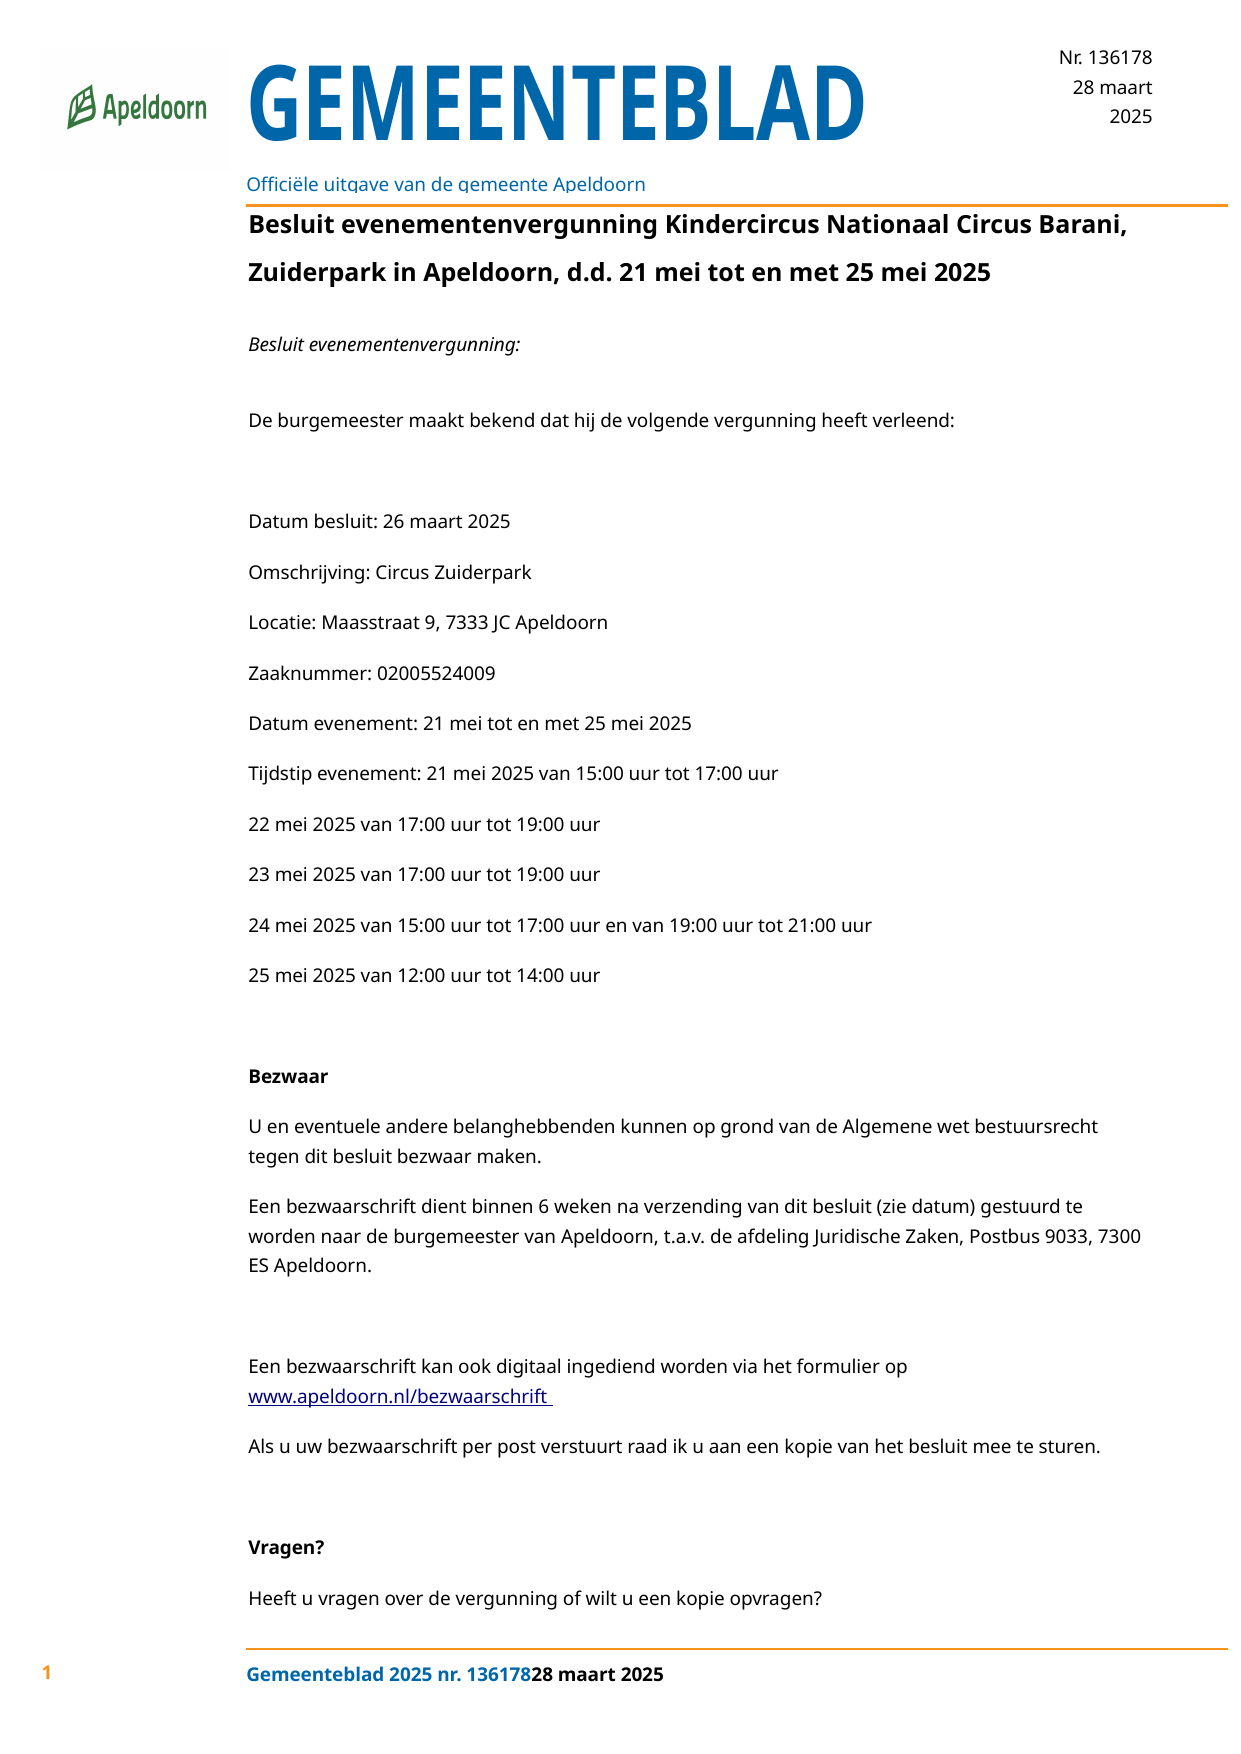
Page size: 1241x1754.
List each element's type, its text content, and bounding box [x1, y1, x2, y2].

text 23 mei 2025 van 17:00 uur tot 19:00 uur [248, 861, 1152, 887]
text Zaaknummer: 02005524009 [248, 660, 1152, 685]
text De burgemeester maakt bekend dat hij de volgende vergunning heeft verleend: [248, 408, 1152, 433]
text 24 mei 2025 van 15:00 uur tot 17:00 uur en van 19:00 uur tot 21:00 uur [248, 912, 1152, 937]
text Vragen? [248, 1534, 1152, 1560]
text Datum besluit: 26 maart 2025 [248, 508, 1152, 534]
text Datum evenement: 21 mei tot en met 25 mei 2025 [248, 710, 1152, 736]
text Besluit evenementenvergunning Kindercircus Nationaal Circus Barani, Zuiderpark in Apeldoorn, d.d. 21 mei tot en met 25 mei 2025 [248, 207, 1152, 288]
text Als u uw bezwaarschrift per post verstuurt raad ik u aan een kopie van het besluit mee te sturen. [248, 1433, 1152, 1459]
text Tijdstip evenement: 21 mei 2025 van 15:00 uur tot 17:00 uur [248, 761, 1152, 786]
text 25 mei 2025 van 12:00 uur tot 14:00 uur [248, 962, 1152, 988]
text 22 mei 2025 van 17:00 uur tot 19:00 uur [248, 811, 1152, 837]
text Bezwaar [248, 1063, 1152, 1089]
text U en eventuele andere belanghebbenden kunnen op grond van de Algemene wet bestuursrecht tegen dit besluit bezwaar maken. [248, 1113, 1152, 1169]
text Heeft u vragen over de vergunning of wilt u een kopie opvragen? [248, 1585, 1152, 1610]
text Omschrijving: Circus Zuiderpark [248, 559, 1152, 584]
text Locatie: Maasstraat 9, 7333 JC Apeldoorn [248, 609, 1152, 635]
text Een bezwaarschrift kan ook digitaal ingediend worden via het formulier op www.apeldoorn.nl/bezwaarschrift [248, 1353, 1152, 1409]
text Een bezwaarschrift dient binnen 6 weken na verzending van dit besluit (zie datum) gestuurd te worden naar de burgemeester van Apeldoorn, t.a.v. de afdeling Juridische Zaken, Postbus 9033, 7300 ES Apeldoorn. [248, 1193, 1152, 1278]
text Besluit evenementenvergunning: [248, 331, 1152, 357]
picture [41, 47, 231, 172]
